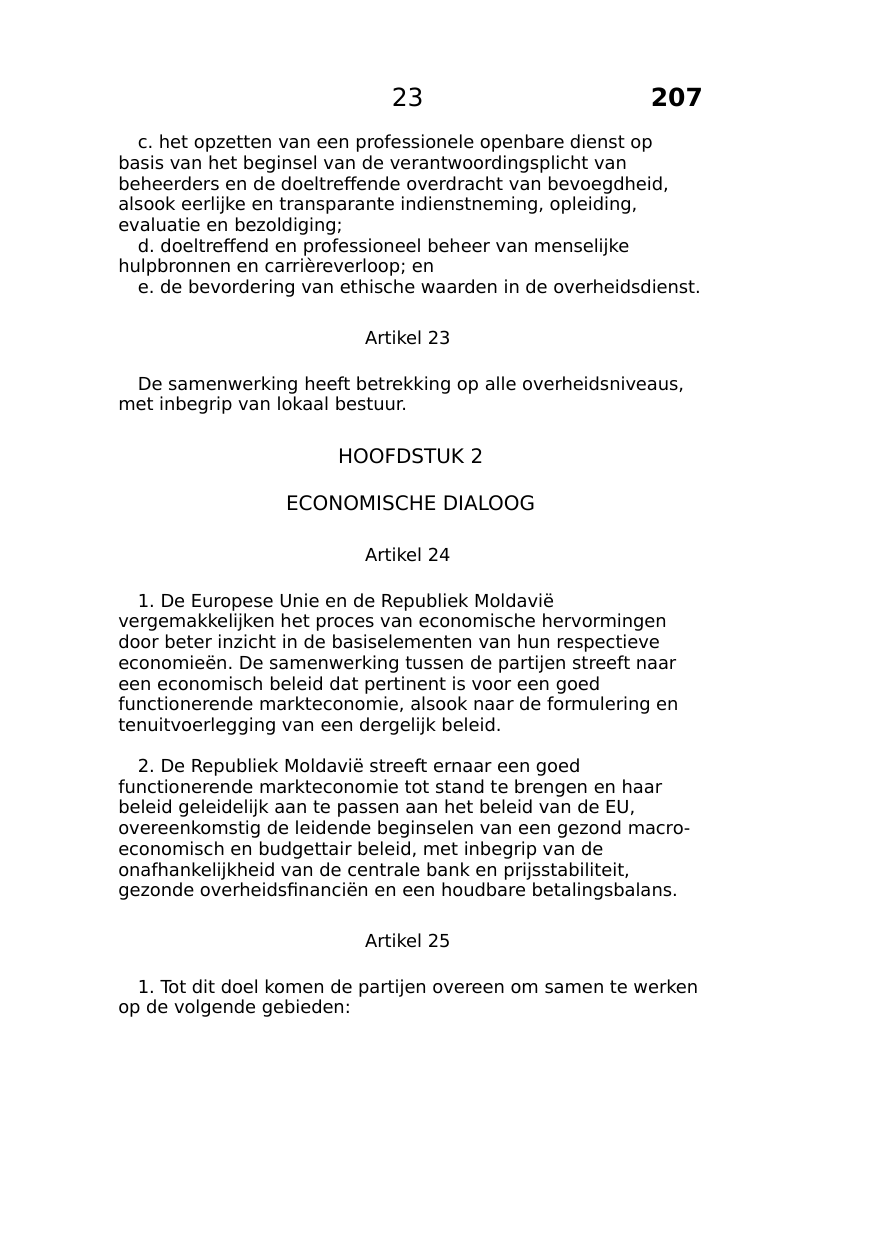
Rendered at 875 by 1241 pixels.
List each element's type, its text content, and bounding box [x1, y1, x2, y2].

text 1. Tot dit doel komen de partijen overeen om samen te werken op de volgende gebieden: [118, 977, 703, 1018]
text 1. De Europese Unie en de Republiek Moldavië vergemakkelijken het proces van economische hervormingen door beter inzicht in de basiselementen van hun respectieve economieën. De samenwerking tussen de partijen streeft naar een economisch beleid dat pertinent is voor een goed functionerende markteconomie, alsook naar de formulering en tenuitvoerlegging van een dergelijk beleid. [118, 591, 703, 736]
subtitle Artikel 25 [118, 931, 703, 952]
subtitle Artikel 23 [118, 328, 703, 348]
subtitle Artikel 24 [118, 545, 703, 566]
text d. doeltreffend en professioneel beheer van menselijke hulpbronnen en carrièreverloop; en [118, 236, 703, 277]
text 2. De Republiek Moldavië streeft ernaar een goed functionerende markteconomie tot stand te brengen en haar beleid geleidelijk aan te passen aan het beleid van de EU, overeenkomstig de leidende beginselen van een gezond macro-economisch en budgettair beleid, met inbegrip van de onafhankelijkheid van de centrale bank en prijsstabiliteit, gezonde overheidsfinanciën en een houdbare betalingsbalans. [118, 756, 703, 901]
text De samenwerking heeft betrekking op alle overheidsniveaus, met inbegrip van lokaal bestuur. [118, 373, 703, 415]
text e. de bevordering van ethische waarden in de overheidsdienst. [118, 277, 703, 298]
subtitle HOOFDSTUK 2 ECONOMISCHE DIALOOG [118, 445, 703, 515]
text c. het opzetten van een professionele openbare dienst op basis van het beginsel van de verantwoordingsplicht van beheerders en de doeltreffende overdracht van bevoegdheid, alsook eerlijke en transparante indienstneming, opleiding, evaluatie en bezoldiging; [118, 132, 703, 236]
